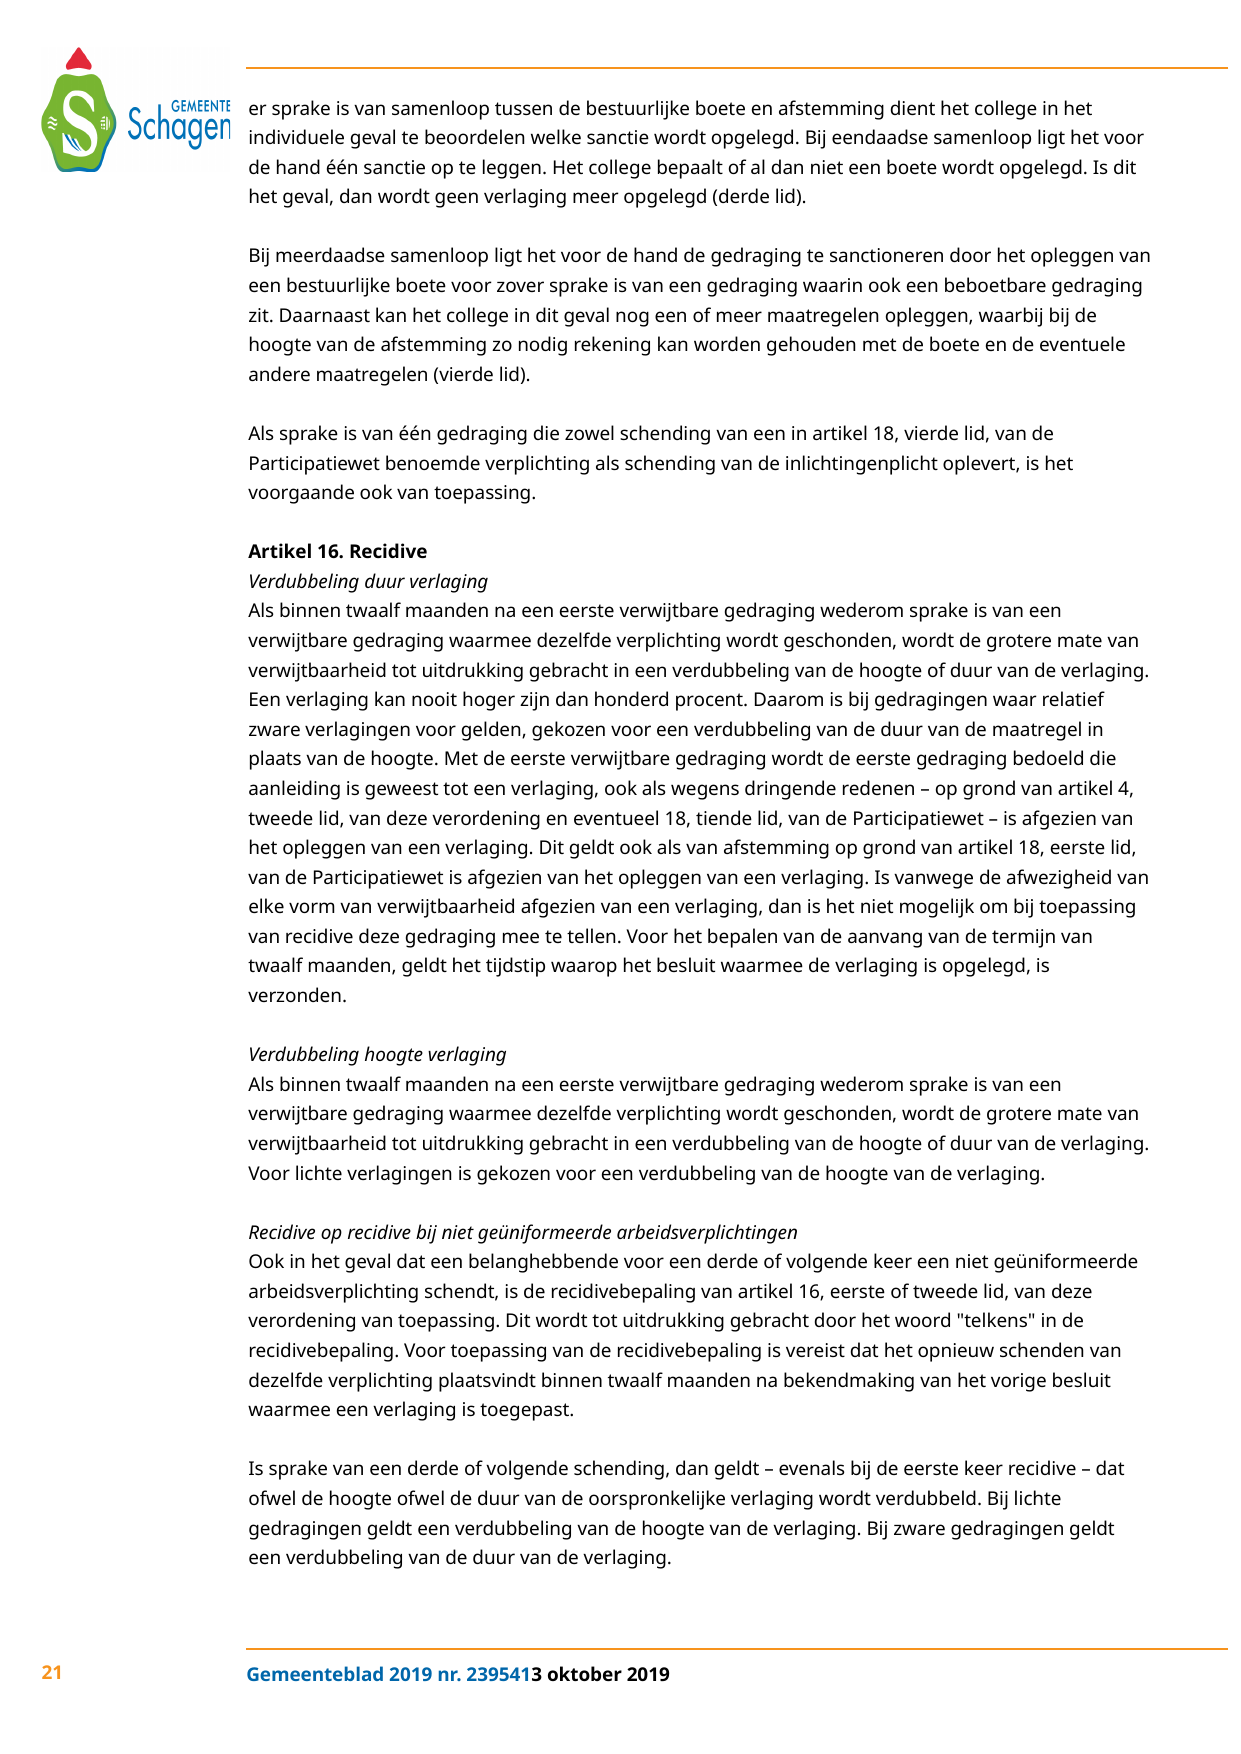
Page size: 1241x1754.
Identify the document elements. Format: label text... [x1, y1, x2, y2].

text Als binnen twaalf maanden na een eerste verwijtbare gedraging wederom sprake is van een verwijtbare gedraging waarmee dezelfde verplichting wordt geschonden, wordt de grotere mate van verwijtbaarheid tot uitdrukking gebracht in een verdubbeling van de hoogte of duur van de verlaging. Een verlaging kan nooit hoger zijn dan honderd procent. Daarom is bij gedragingen waar relatief zware verlagingen voor gelden, gekozen voor een verdubbeling van de duur van de maatregel in plaats van de hoogte. Met de eerste verwijtbare gedraging wordt de eerste gedraging bedoeld die aanleiding is geweest tot een verlaging, ook als wegens dringende redenen – op grond van artikel 4, tweede lid, van deze verordening en eventueel 18, tiende lid, van de Participatiewet – is afgezien van het opleggen van een verlaging. Dit geldt ook als van afstemming op grond van artikel 18, eerste lid, van de Participatiewet is afgezien van het opleggen van een verlaging. Is vanwege de afwezigheid van elke vorm van verwijtbaarheid afgezien van een verlaging, dan is het niet mogelijk om bij toepassing van recidive deze gedraging mee te tellen. Voor het bepalen van de aanvang van de termijn van twaalf maanden, geldt het tijdstip waarop het besluit waarmee de verlaging is opgelegd, is verzonden. [248, 598, 1152, 1008]
text Recidive op recidive bij niet geüniformeerde arbeidsverplichtingen [248, 1219, 1152, 1245]
text Als sprake is van één gedraging die zowel schending van een in artikel 18, vierde lid, van de Participatiewet benoemde verplichting als schending van de inlichtingenplicht oplevert, is het voorgaande ook van toepassing. [248, 420, 1152, 505]
text Bij meerdaadse samenloop ligt het voor de hand de gedraging te sanctioneren door het opleggen van een bestuurlijke boete voor zover sprake is van een gedraging waarin ook een beboetbare gedraging zit. Daarnaast kan het college in dit geval nog een of meer maatregelen opleggen, waarbij bij de hoogte van de afstemming zo nodig rekening kan worden gehouden met de boete en de eventuele [248, 243, 1152, 357]
text Ook in het geval dat een belanghebbende voor een derde of volgende keer een niet geüniformeerde arbeidsverplichting schendt, is de recidivebepaling van artikel 16, eerste of tweede lid, van deze verordening van toepassing. Dit wordt tot uitdrukking gebracht door het woord "telkens" in de recidivebepaling. Voor toepassing van de recidivebepaling is vereist dat het opnieuw schenden van dezelfde verplichting plaatsvindt binnen twaalf maanden na bekendmaking van het vorige besluit waarmee een verlaging is toegepast. [248, 1248, 1152, 1422]
text Is sprake van een derde of volgende schending, dan geldt – evenals bij de eerste keer recidive – dat ofwel de hoogte ofwel de duur van de oorspronkelijke verlaging wordt verdubbeld. Bij lichte gedragingen geldt een verdubbeling van de hoogte van de verlaging. Bij zware gedragingen geldt een verdubbeling van de duur van de verlaging. [248, 1456, 1152, 1570]
text Als binnen twaalf maanden na een eerste verwijtbare gedraging wederom sprake is van een verwijtbare gedraging waarmee dezelfde verplichting wordt geschonden, wordt de grotere mate van verwijtbaarheid tot uitdrukking gebracht in een verdubbeling van de hoogte of duur van de verlaging. Voor lichte verlagingen is gekozen voor een verdubbeling van de hoogte van de verlaging. [248, 1071, 1152, 1186]
text andere maatregelen (vierde lid). [248, 361, 1152, 387]
text er sprake is van samenloop tussen de bestuurlijke boete en afstemming dient het college in het individuele geval te beoordelen welke sanctie wordt opgelegd. Bij eendaadse samenloop ligt het voor de hand één sanctie op te leggen. Het college bepaalt of al dan niet een boete wordt opgelegd. Is dit het geval, dan wordt geen verlaging meer opgelegd (derde lid). [248, 95, 1152, 209]
picture [41, 47, 231, 172]
text Verdubbeling hoogte verlaging [248, 1041, 1152, 1067]
text Artikel 16. Recidive [248, 538, 1152, 564]
text Verdubbeling duur verlaging [248, 568, 1152, 594]
